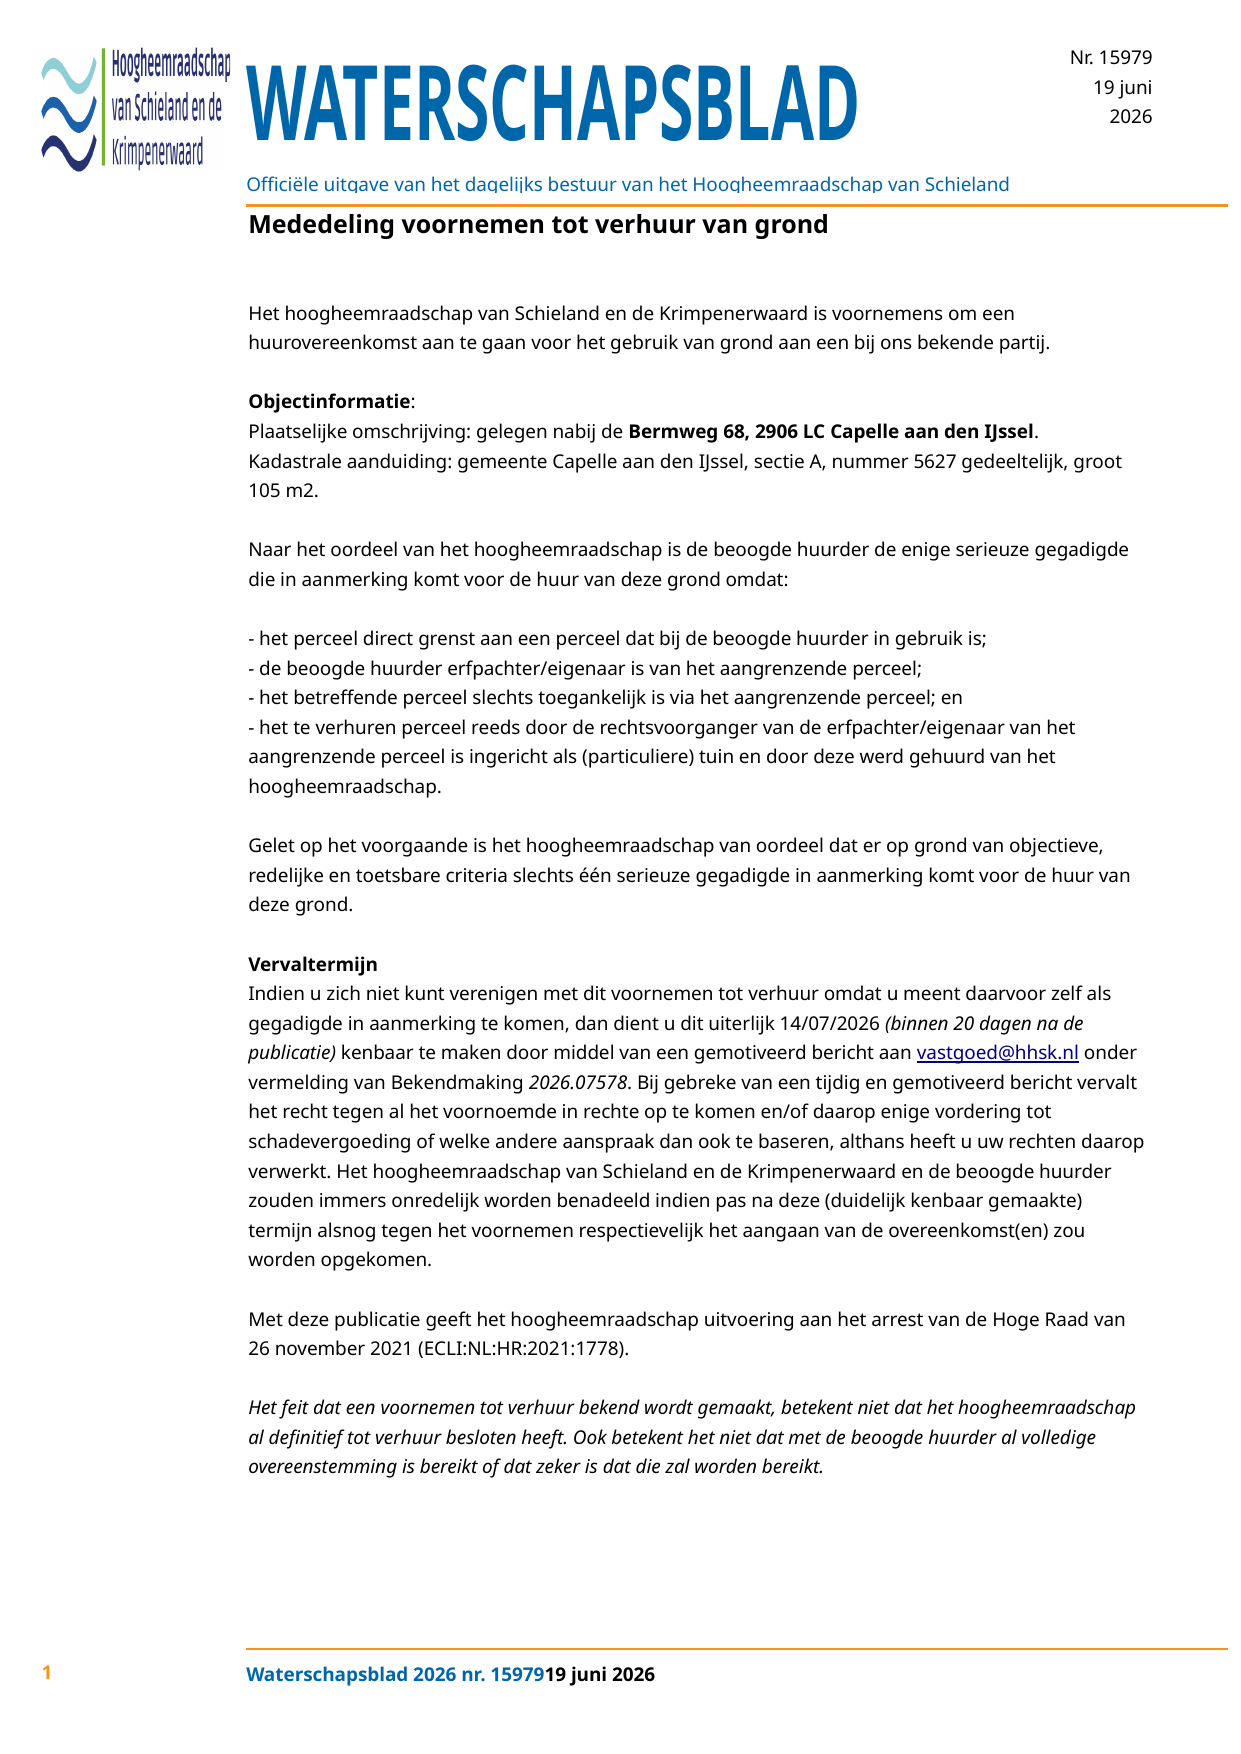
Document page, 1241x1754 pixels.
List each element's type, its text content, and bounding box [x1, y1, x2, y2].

text Gelet op het voorgaande is het hoogheemraadschap van oordeel dat er op grond van objectieve, redelijke en toetsbare criteria slechts één serieuze gegadigde in aanmerking komt voor de huur van deze grond. [248, 832, 1152, 917]
text Indien u zich niet kunt verenigen met dit voornemen tot verhuur omdat u meent daarvoor zelf als gegadigde in aanmerking te komen, dan dient u dit uiterlijk 14/07/2026 (binnen 20 dagen na de publicatie) kenbaar te maken door middel van een gemotiveerd bericht aan vastgoed@hhsk.nl onder vermelding van Bekendmaking 2026.07578. Bij gebreke van een tijdig en gemotiveerd bericht vervalt het recht tegen al het voornoemde in rechte op te komen en/of daarop enige vordering tot schadevergoeding of welke andere aanspraak dan ook te baseren, althans heeft u uw rechten daarop verwerkt. Het hoogheemraadschap van Schieland en de Krimpenerwaard en de beoogde huurder zouden immers onredelijk worden benadeeld indien pas na deze (duidelijk kenbaar gemaakte) termijn alsnog tegen het voornemen respectievelijk het aangaan van de overeenkomst(en) zou worden opgekomen. [248, 980, 1152, 1272]
text Kadastrale aanduiding: gemeente Capelle aan den IJssel, sectie A, nummer 5627 gedeeltelijk, groot 105 m2. [248, 448, 1152, 503]
text - de beoogde huurder erfpachter/eigenaar is van het aangrenzende perceel; [248, 655, 1152, 681]
text - het betreffende perceel slechts toegankelijk is via het aangrenzende perceel; en [248, 684, 1152, 710]
picture [41, 47, 231, 172]
text Het feit dat een voornemen tot verhuur bekend wordt gemaakt, betekent niet dat het hoogheemraadschap al definitief tot verhuur besloten heeft. Ook betekent het niet dat met de beoogde huurder al volledige overeenstemming is bereikt of dat zeker is dat die zal worden bereikt. [248, 1394, 1152, 1479]
text Met deze publicatie geeft het hoogheemraadschap uitvoering aan het arrest van de Hoge Raad van 26 november 2021 (ECLI:NL:HR:2021:1778). [248, 1306, 1152, 1361]
text - het te verhuren perceel reeds door de rechtsvoorganger van de erfpachter/eigenaar van het aangrenzende perceel is ingericht als (particuliere) tuin en door deze werd gehuurd van het hoogheemraadschap. [248, 714, 1152, 799]
text Vervaltermijn [248, 951, 1152, 976]
text Plaatselijke omschrijving: gelegen nabij de Bermweg 68, 2906 LC Capelle aan den IJssel. [248, 418, 1152, 444]
text Het hoogheemraadschap van Schieland en de Krimpenerwaard is voornemens om een huurovereenkomst aan te gaan voor het gebruik van grond aan een bij ons bekende partij. [248, 300, 1152, 355]
text Objectinformatie: [248, 389, 1152, 414]
text Naar het oordeel van het hoogheemraadschap is de beoogde huurder de enige serieuze gegadigde die in aanmerking komt voor de huur van deze grond omdat: [248, 537, 1152, 592]
text - het perceel direct grenst aan een perceel dat bij de beoogde huurder in gebruik is; [248, 625, 1152, 651]
text Mededeling voornemen tot verhuur van grond [248, 207, 1152, 241]
